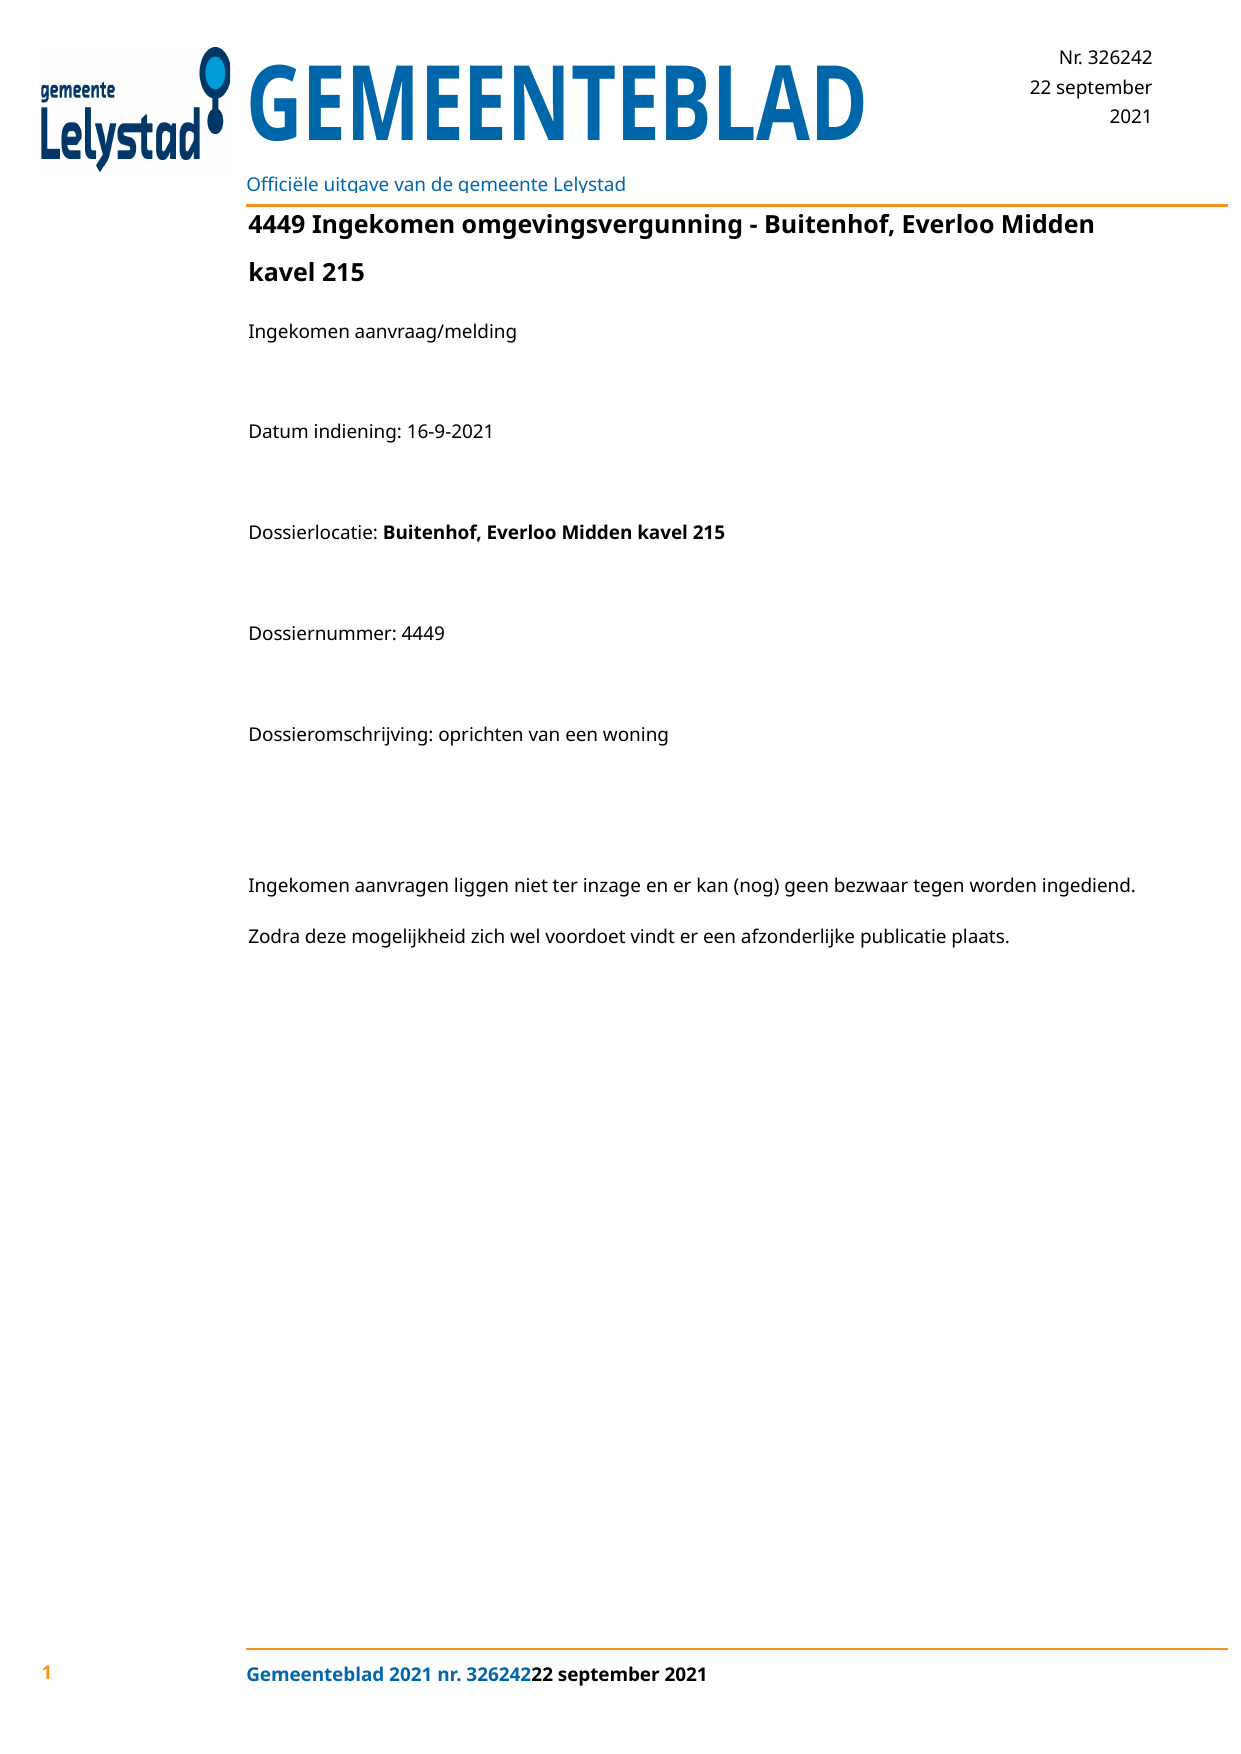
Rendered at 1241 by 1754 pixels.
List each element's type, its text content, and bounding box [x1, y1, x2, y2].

text Ingekomen aanvragen liggen niet ter inzage en er kan (nog) geen bezwaar tegen worden ingediend. [248, 872, 1152, 898]
picture [41, 47, 231, 172]
text Zodra deze mogelijkheid zich wel voordoet vindt er een afzonderlijke publicatie plaats. [248, 923, 1152, 949]
text 4449 Ingekomen omgevingsvergunning - Buitenhof, Everloo Midden kavel 215 [248, 207, 1152, 288]
text Dossierlocatie: Buitenhof, Everloo Midden kavel 215 [248, 519, 1152, 545]
text Dossiernummer: 4449 [248, 620, 1152, 646]
text Ingekomen aanvraag/melding [248, 318, 1152, 344]
text Datum indiening: 16-9-2021 [248, 419, 1152, 444]
text Dossieromschrijving: oprichten van een woning [248, 721, 1152, 747]
